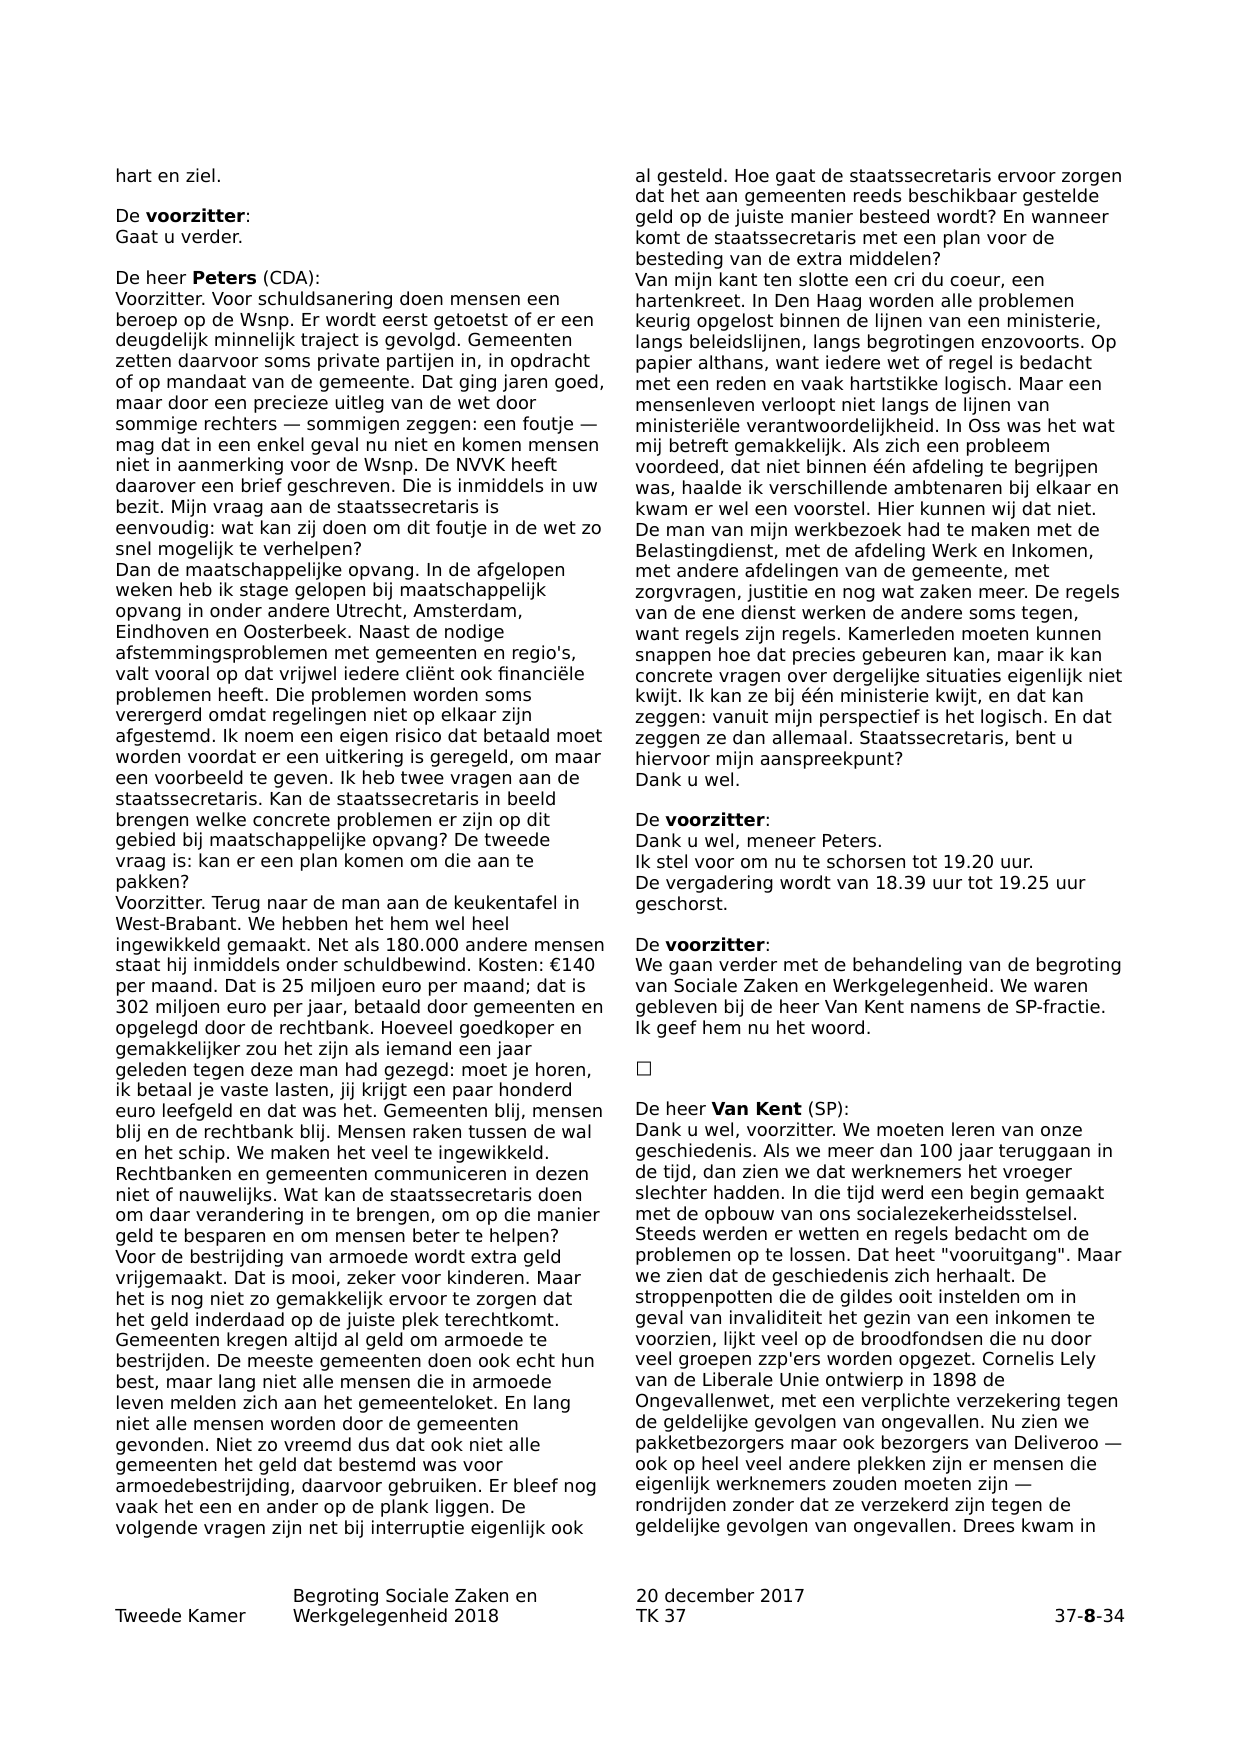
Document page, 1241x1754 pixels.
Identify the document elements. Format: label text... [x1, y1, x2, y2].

text Gaat u verder. [115, 227, 605, 248]
text De voorzitter: [635, 810, 1125, 831]
text Voor de bestrijding van armoede wordt extra geld vrijgemaakt. Dat is mooi, zeker voor kinderen. Maar het is nog niet zo gemakkelijk ervoor te zorgen dat het geld inderdaad op de juiste plek terechtkomt. Gemeenten kregen altijd al geld om armoede te bestrijden. De meeste gemeenten doen ook echt hun best, maar lang niet alle mensen die in armoede leven melden zich aan het gemeenteloket. En lang niet alle mensen worden door de gemeenten gevonden. Niet zo vreemd dus dat ook niet alle gemeenten het geld dat bestemd was voor armoedebestrijding, daarvoor gebruiken. Er bleef nog vaak het een en ander op de plank liggen. De volgende vragen zijn net bij interruptie eigenlijk ook [115, 1247, 605, 1538]
text De vergadering wordt van 18.39 uur tot 19.25 uur geschorst. [635, 873, 1125, 914]
text Ik stel voor om nu te schorsen tot 19.20 uur. [635, 852, 1125, 873]
text Dank u wel, voorzitter. We moeten leren van onze geschiedenis. Als we meer dan 100 jaar teruggaan in de tijd, dan zien we dat werknemers het vroeger slechter hadden. In die tijd werd een begin gemaakt met de opbouw van ons socialezekerheidsstelsel. Steeds werden er wetten en regels bedacht om de problemen op te lossen. Dat heet "vooruitgang". Maar we zien dat de geschiedenis zich herhaalt. De stroppenpotten die de gildes ooit instelden om in geval van invaliditeit het gezin van een inkomen te voorzien, lijkt veel op de broodfondsen die nu door veel groepen zzp'ers worden opgezet. Cornelis Lely van de Liberale Unie ontwierp in 1898 de Ongevallenwet, met een verplichte verzekering tegen de geldelijke gevolgen van ongevallen. Nu zien we pakketbezorgers maar ook bezorgers van Deliveroo — ook op heel veel andere plekken zijn er mensen die eigenlijk werknemers zouden moeten zijn — rondrijden zonder dat ze verzekerd zijn tegen de geldelijke gevolgen van ongevallen. Drees kwam in [635, 1120, 1125, 1537]
text ⬜ [635, 1058, 1125, 1079]
text De heer Van Kent (SP): [635, 1099, 1125, 1120]
text We gaan verder met de behandeling van de begroting van Sociale Zaken en Werkgelegenheid. We waren gebleven bij de heer Van Kent namens de SP-fractie. Ik geef hem nu het woord. [635, 955, 1125, 1038]
text Van mijn kant ten slotte een cri du coeur, een hartenkreet. In Den Haag worden alle problemen keurig opgelost binnen de lijnen van een ministerie, langs beleidslijnen, langs begrotingen enzovoorts. Op papier althans, want iedere wet of regel is bedacht met een reden en vaak hartstikke logisch. Maar een mensenleven verloopt niet langs de lijnen van ministeriële verantwoordelijkheid. In Oss was het wat mij betreft gemakkelijk. Als zich een probleem voordeed, dat niet binnen één afdeling te begrijpen was, haalde ik verschillende ambtenaren bij elkaar en kwam er wel een voorstel. Hier kunnen wij dat niet. De man van mijn werkbezoek had te maken met de Belastingdienst, met de afdeling Werk en Inkomen, met andere afdelingen van de gemeente, met zorgvragen, justitie en nog wat zaken meer. De regels van de ene dienst werken de andere soms tegen, want regels zijn regels. Kamerleden moeten kunnen snappen hoe dat precies gebeuren kan, maar ik kan concrete vragen over dergelijke situaties eigenlijk niet kwijt. Ik kan ze bij één ministerie kwijt, en dat kan zeggen: vanuit mijn perspectief is het logisch. En dat zeggen ze dan allemaal. Staatssecretaris, bent u hiervoor mijn aanspreekpunt? [635, 269, 1125, 769]
text Dank u wel, meneer Peters. [635, 831, 1125, 852]
text De voorzitter: [635, 934, 1125, 955]
text De voorzitter: [115, 206, 605, 227]
text hart en ziel. [115, 165, 605, 186]
text Voorzitter. Voor schuldsanering doen mensen een beroep op de Wsnp. Er wordt eerst getoetst of er een deugdelijk minnelijk traject is gevolgd. Gemeenten zetten daarvoor soms private partijen in, in opdracht of op mandaat van de gemeente. Dat ging jaren goed, maar door een precieze uitleg van de wet door sommige rechters — sommigen zeggen: een foutje — mag dat in een enkel geval nu niet en komen mensen niet in aanmerking voor de Wsnp. De NVVK heeft daarover een brief geschreven. Die is inmiddels in uw bezit. Mijn vraag aan de staatssecretaris is eenvoudig: wat kan zij doen om dit foutje in de wet zo snel mogelijk te verhelpen? [115, 288, 605, 559]
text Voorzitter. Terug naar de man aan de keukentafel in West-Brabant. We hebben het hem wel heel ingewikkeld gemaakt. Net als 180.000 andere mensen staat hij inmiddels onder schuldbewind. Kosten: €140 per maand. Dat is 25 miljoen euro per maand; dat is 302 miljoen euro per jaar, betaald door gemeenten en opgelegd door de rechtbank. Hoeveel goedkoper en gemakkelijker zou het zijn als iemand een jaar geleden tegen deze man had gezegd: moet je horen, ik betaal je vaste lasten, jij krijgt een paar honderd euro leefgeld en dat was het. Gemeenten blij, mensen blij en de rechtbank blij. Mensen raken tussen de wal en het schip. We maken het veel te ingewikkeld. Rechtbanken en gemeenten communiceren in dezen niet of nauwelijks. Wat kan de staatssecretaris doen om daar verandering in te brengen, om op die manier geld te besparen en om mensen beter te helpen? [115, 893, 605, 1247]
text De heer Peters (CDA): [115, 268, 605, 288]
text al gesteld. Hoe gaat de staatssecretaris ervoor zorgen dat het aan gemeenten reeds beschikbaar gestelde geld op de juiste manier besteed wordt? En wanneer komt de staatssecretaris met een plan voor de besteding van de extra middelen? [635, 165, 1125, 269]
text Dan de maatschappelijke opvang. In de afgelopen weken heb ik stage gelopen bij maatschappelijk opvang in onder andere Utrecht, Amsterdam, Eindhoven en Oosterbeek. Naast de nodige afstemmingsproblemen met gemeenten en regio's, valt vooral op dat vrijwel iedere cliënt ook financiële problemen heeft. Die problemen worden soms verergerd omdat regelingen niet op elkaar zijn afgestemd. Ik noem een eigen risico dat betaald moet worden voordat er een uitkering is geregeld, om maar een voorbeeld te geven. Ik heb twee vragen aan de staatssecretaris. Kan de staatssecretaris in beeld brengen welke concrete problemen er zijn op dit gebied bij maatschappelijke opvang? De tweede vraag is: kan er een plan komen om die aan te pakken? [115, 559, 605, 893]
text Dank u wel. [635, 769, 1125, 790]
